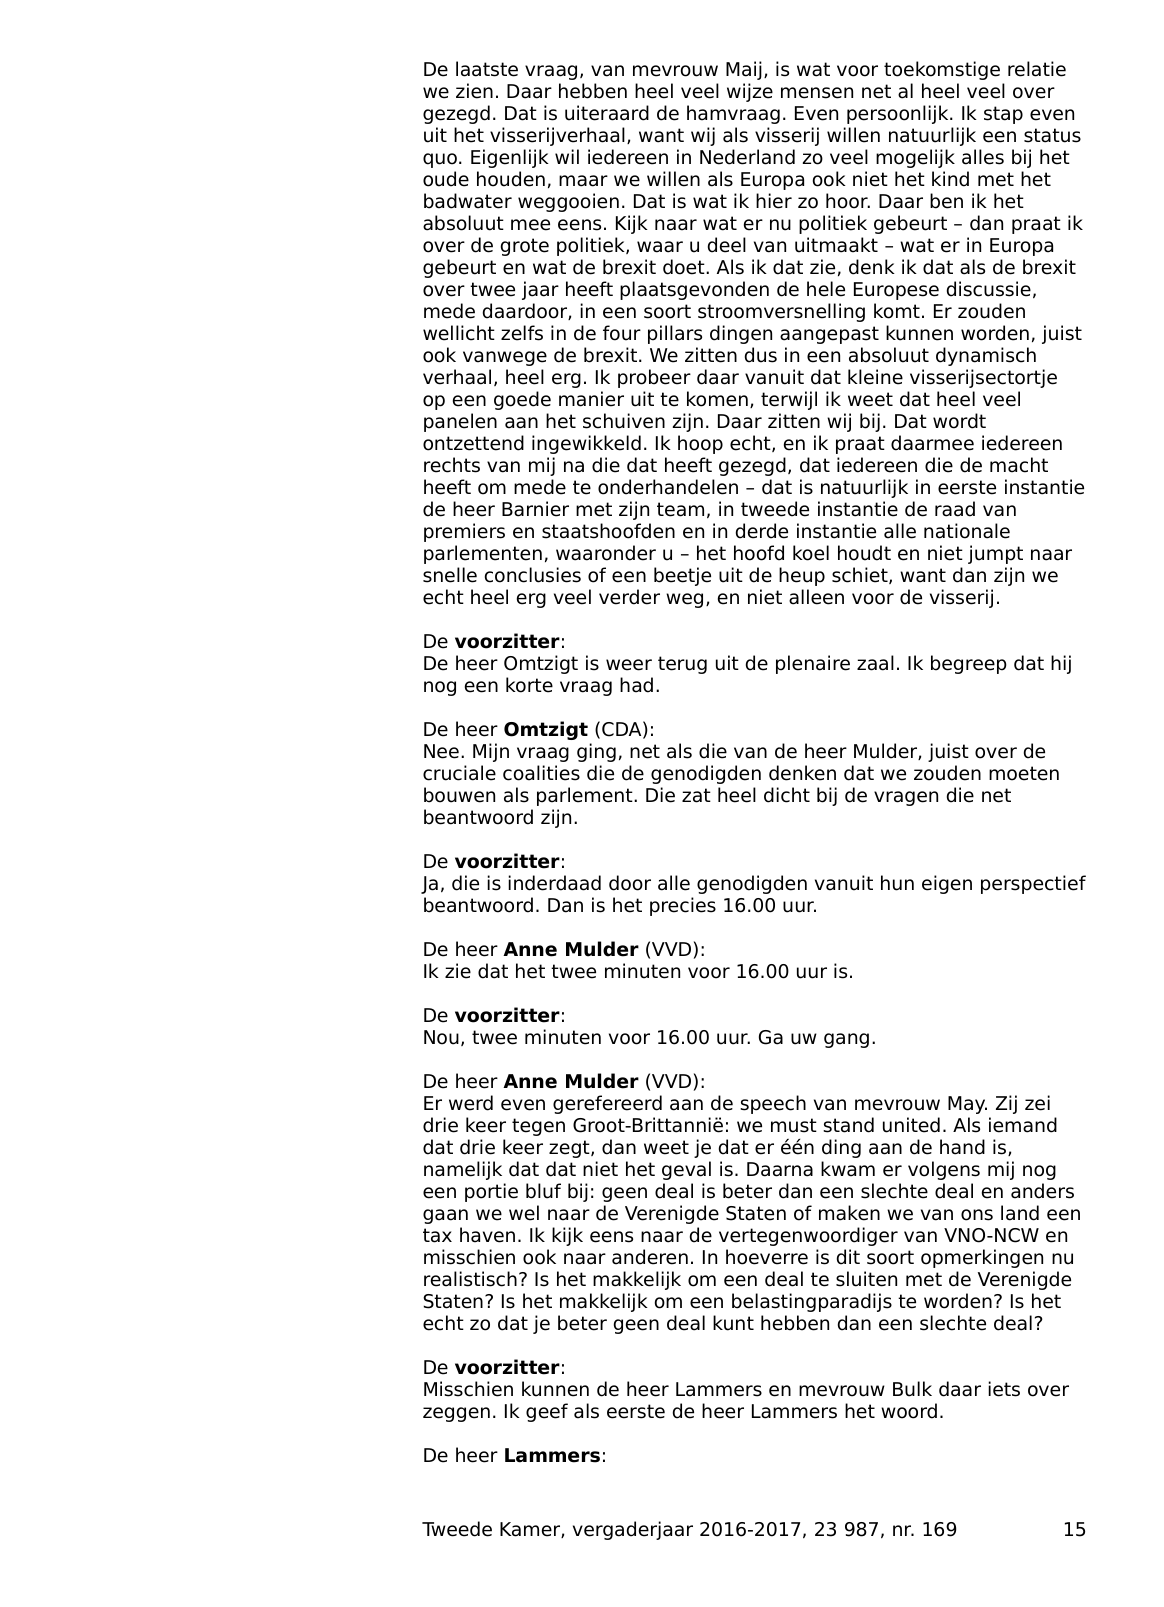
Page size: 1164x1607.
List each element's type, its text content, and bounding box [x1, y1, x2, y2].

text De voorzitter: [422, 1005, 1087, 1027]
text De voorzitter: [422, 1357, 1087, 1379]
text Nou, twee minuten voor 16.00 uur. Ga uw gang. [422, 1027, 1087, 1049]
text De heer Omtzigt (CDA): [422, 719, 1087, 741]
text De heer Anne Mulder (VVD): [422, 939, 1087, 961]
text De voorzitter: [422, 851, 1087, 873]
text De heer Lammers: [422, 1445, 1087, 1467]
text De laatste vraag, van mevrouw Maij, is wat voor toekomstige relatie we zien. Daar hebben heel veel wijze mensen net al heel veel over gezegd. Dat is uiteraard de hamvraag. Even persoonlijk. Ik stap even uit het visserijverhaal, want wij als visserij willen natuurlijk een status quo. Eigenlijk wil iedereen in Nederland zo veel mogelijk alles bij het oude houden, maar we willen als Europa ook niet het kind met het badwater weggooien. Dat is wat ik hier zo hoor. Daar ben ik het absoluut mee eens. Kijk naar wat er nu politiek gebeurt – dan praat ik over de grote politiek, waar u deel van uitmaakt – wat er in Europa gebeurt en wat de brexit doet. Als ik dat zie, denk ik dat als de brexit over twee jaar heeft plaatsgevonden de hele Europese discussie, mede daardoor, in een soort stroomversnelling komt. Er zouden wellicht zelfs in de four pillars dingen aangepast kunnen worden, juist ook vanwege de brexit. We zitten dus in een absoluut dynamisch verhaal, heel erg. Ik probeer daar vanuit dat kleine visserijsectortje op een goede manier uit te komen, terwijl ik weet dat heel veel panelen aan het schuiven zijn. Daar zitten wij bij. Dat wordt ontzettend ingewikkeld. Ik hoop echt, en ik praat daarmee iedereen rechts van mij na die dat heeft gezegd, dat iedereen die de macht heeft om mede te onderhandelen – dat is natuurlijk in eerste instantie de heer Barnier met zijn team, in tweede instantie de raad van premiers en staatshoofden en in derde instantie alle nationale parlementen, waaronder u – het hoofd koel houdt en niet jumpt naar snelle conclusies of een beetje uit de heup schiet, want dan zijn we echt heel erg veel verder weg, en niet alleen voor de visserij. [422, 59, 1087, 608]
text Ik zie dat het twee minuten voor 16.00 uur is. [422, 961, 1087, 983]
text Misschien kunnen de heer Lammers en mevrouw Bulk daar iets over zeggen. Ik geef als eerste de heer Lammers het woord. [422, 1379, 1087, 1423]
text Ja, die is inderdaad door alle genodigden vanuit hun eigen perspectief beantwoord. Dan is het precies 16.00 uur. [422, 873, 1087, 917]
text De heer Anne Mulder (VVD): [422, 1071, 1087, 1093]
text Er werd even gerefereerd aan de speech van mevrouw May. Zij zei drie keer tegen Groot-Brittannië: we must stand united. Als iemand dat drie keer zegt, dan weet je dat er één ding aan de hand is, namelijk dat dat niet het geval is. Daarna kwam er volgens mij nog een portie bluf bij: geen deal is beter dan een slechte deal en anders gaan we wel naar de Verenigde Staten of maken we van ons land een tax haven. Ik kijk eens naar de vertegenwoordiger van VNO-NCW en misschien ook naar anderen. In hoeverre is dit soort opmerkingen nu realistisch? Is het makkelijk om een deal te sluiten met de Verenigde Staten? Is het makkelijk om een belastingparadijs te worden? Is het echt zo dat je beter geen deal kunt hebben dan een slechte deal? [422, 1093, 1087, 1335]
text Nee. Mijn vraag ging, net als die van de heer Mulder, juist over de cruciale coalities die de genodigden denken dat we zouden moeten bouwen als parlement. Die zat heel dicht bij de vragen die net beantwoord zijn. [422, 741, 1087, 829]
text De voorzitter: [422, 631, 1087, 653]
text De heer Omtzigt is weer terug uit de plenaire zaal. Ik begreep dat hij nog een korte vraag had. [422, 653, 1087, 697]
